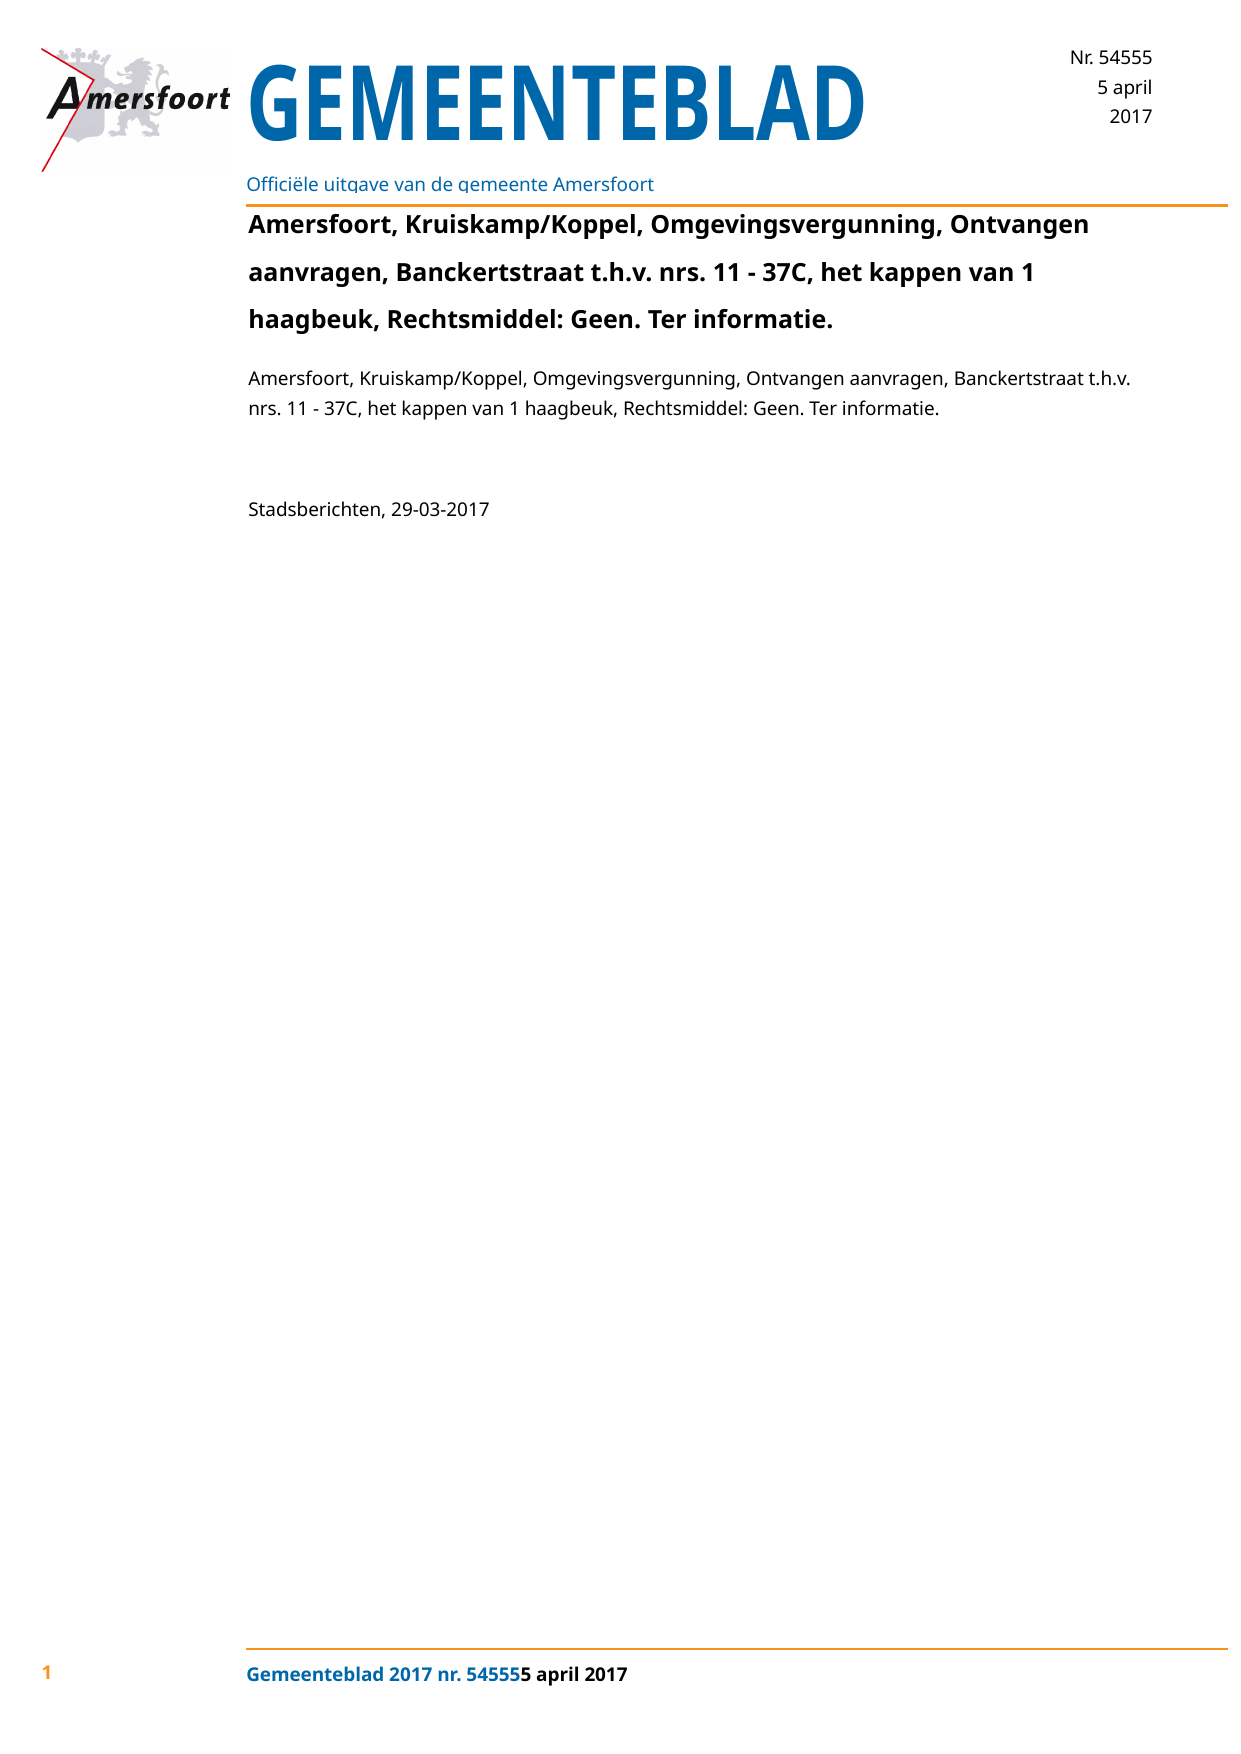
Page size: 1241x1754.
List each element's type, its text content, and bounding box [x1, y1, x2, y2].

picture [41, 47, 231, 172]
text Amersfoort, Kruiskamp/Koppel, Omgevingsvergunning, Ontvangen aanvragen, Banckertstraat t.h.v. nrs. 11 - 37C, het kappen van 1 haagbeuk, Rechtsmiddel: Geen. Ter informatie. [248, 366, 1152, 421]
text Amersfoort, Kruiskamp/Koppel, Omgevingsvergunning, Ontvangen aanvragen, Banckertstraat t.h.v. nrs. 11 - 37C, het kappen van 1 haagbeuk, Rechtsmiddel: Geen. Ter informatie. [248, 207, 1152, 336]
text Stadsberichten, 29-03-2017 [248, 496, 1152, 522]
